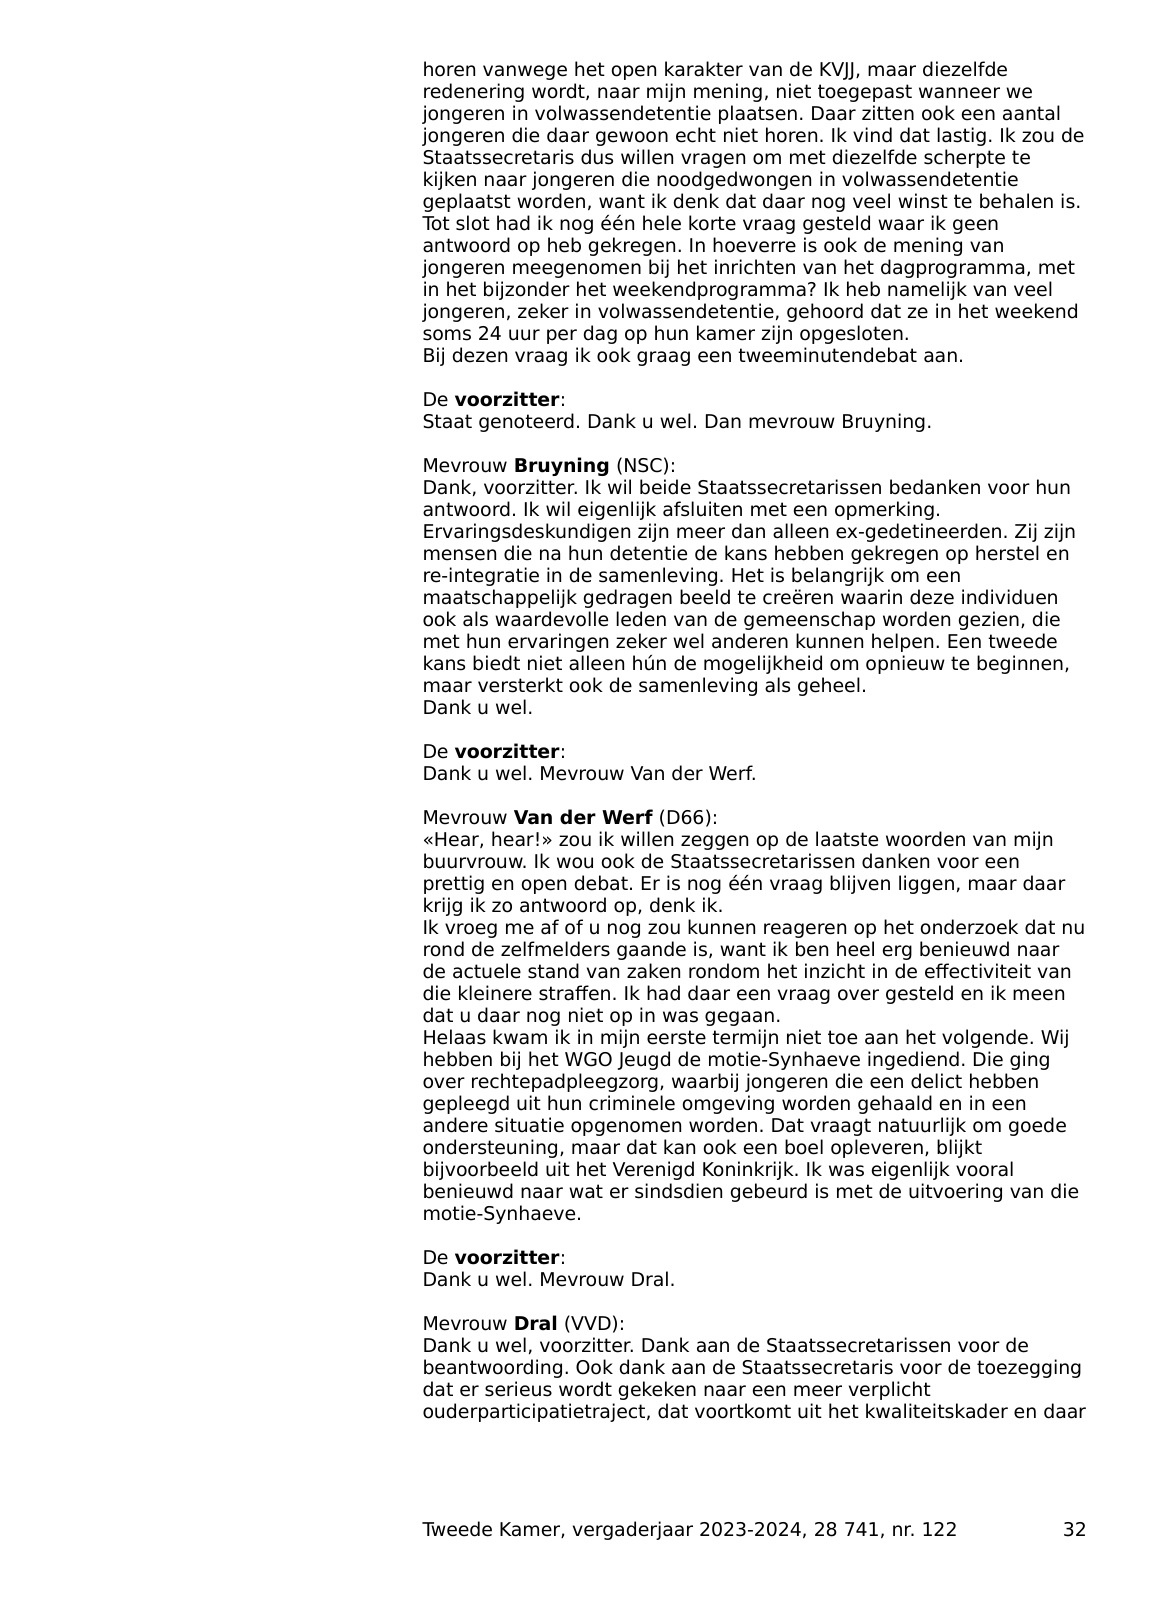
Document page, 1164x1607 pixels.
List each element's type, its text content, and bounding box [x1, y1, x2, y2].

text «Hear, hear!» zou ik willen zeggen op de laatste woorden van mijn buurvrouw. Ik wou ook de Staatssecretarissen danken voor een prettig en open debat. Er is nog één vraag blijven liggen, maar daar krijg ik zo antwoord op, denk ik. [422, 829, 1087, 917]
text Dank u wel, voorzitter. Dank aan de Staatssecretarissen voor de beantwoording. Ook dank aan de Staatssecretaris voor de toezegging dat er serieus wordt gekeken naar een meer verplicht ouderparticipatietraject, dat voortkomt uit het kwaliteitskader en daar [422, 1335, 1087, 1423]
text Staat genoteerd. Dank u wel. Dan mevrouw Bruyning. [422, 411, 1087, 433]
text De voorzitter: [422, 1247, 1087, 1269]
text Mevrouw Bruyning (NSC): [422, 455, 1087, 477]
text De voorzitter: [422, 741, 1087, 763]
text Dank u wel. Mevrouw Dral. [422, 1269, 1087, 1291]
text Ik vroeg me af of u nog zou kunnen reageren op het onderzoek dat nu rond de zelfmelders gaande is, want ik ben heel erg benieuwd naar de actuele stand van zaken rondom het inzicht in de effectiviteit van die kleinere straffen. Ik had daar een vraag over gesteld en ik meen dat u daar nog niet op in was gegaan. [422, 917, 1087, 1027]
text Tot slot had ik nog één hele korte vraag gesteld waar ik geen antwoord op heb gekregen. In hoeverre is ook de mening van jongeren meegenomen bij het inrichten van het dagprogramma, met in het bijzonder het weekendprogramma? Ik heb namelijk van veel jongeren, zeker in volwassendetentie, gehoord dat ze in het weekend soms 24 uur per dag op hun kamer zijn opgesloten. [422, 213, 1087, 345]
text Mevrouw Van der Werf (D66): [422, 807, 1087, 829]
text Bij dezen vraag ik ook graag een tweeminutendebat aan. [422, 345, 1087, 367]
text horen vanwege het open karakter van de KVJJ, maar diezelfde redenering wordt, naar mijn mening, niet toegepast wanneer we jongeren in volwassendetentie plaatsen. Daar zitten ook een aantal jongeren die daar gewoon echt niet horen. Ik vind dat lastig. Ik zou de Staatssecretaris dus willen vragen om met diezelfde scherpte te kijken naar jongeren die noodgedwongen in volwassendetentie geplaatst worden, want ik denk dat daar nog veel winst te behalen is. [422, 59, 1087, 213]
text Dank u wel. Mevrouw Van der Werf. [422, 763, 1087, 785]
text Mevrouw Dral (VVD): [422, 1313, 1087, 1335]
text Dank u wel. [422, 697, 1087, 719]
text Dank, voorzitter. Ik wil beide Staatssecretarissen bedanken voor hun antwoord. Ik wil eigenlijk afsluiten met een opmerking. Ervaringsdeskundigen zijn meer dan alleen ex-gedetineerden. Zij zijn mensen die na hun detentie de kans hebben gekregen op herstel en re-integratie in de samenleving. Het is belangrijk om een maatschappelijk gedragen beeld te creëren waarin deze individuen ook als waardevolle leden van de gemeenschap worden gezien, die met hun ervaringen zeker wel anderen kunnen helpen. Een tweede kans biedt niet alleen hún de mogelijkheid om opnieuw te beginnen, maar versterkt ook de samenleving als geheel. [422, 477, 1087, 697]
text De voorzitter: [422, 389, 1087, 411]
text Helaas kwam ik in mijn eerste termijn niet toe aan het volgende. Wij hebben bij het WGO Jeugd de motie-Synhaeve ingediend. Die ging over rechtepadpleegzorg, waarbij jongeren die een delict hebben gepleegd uit hun criminele omgeving worden gehaald en in een andere situatie opgenomen worden. Dat vraagt natuurlijk om goede ondersteuning, maar dat kan ook een boel opleveren, blijkt bijvoorbeeld uit het Verenigd Koninkrijk. Ik was eigenlijk vooral benieuwd naar wat er sindsdien gebeurd is met de uitvoering van die motie-Synhaeve. [422, 1027, 1087, 1225]
